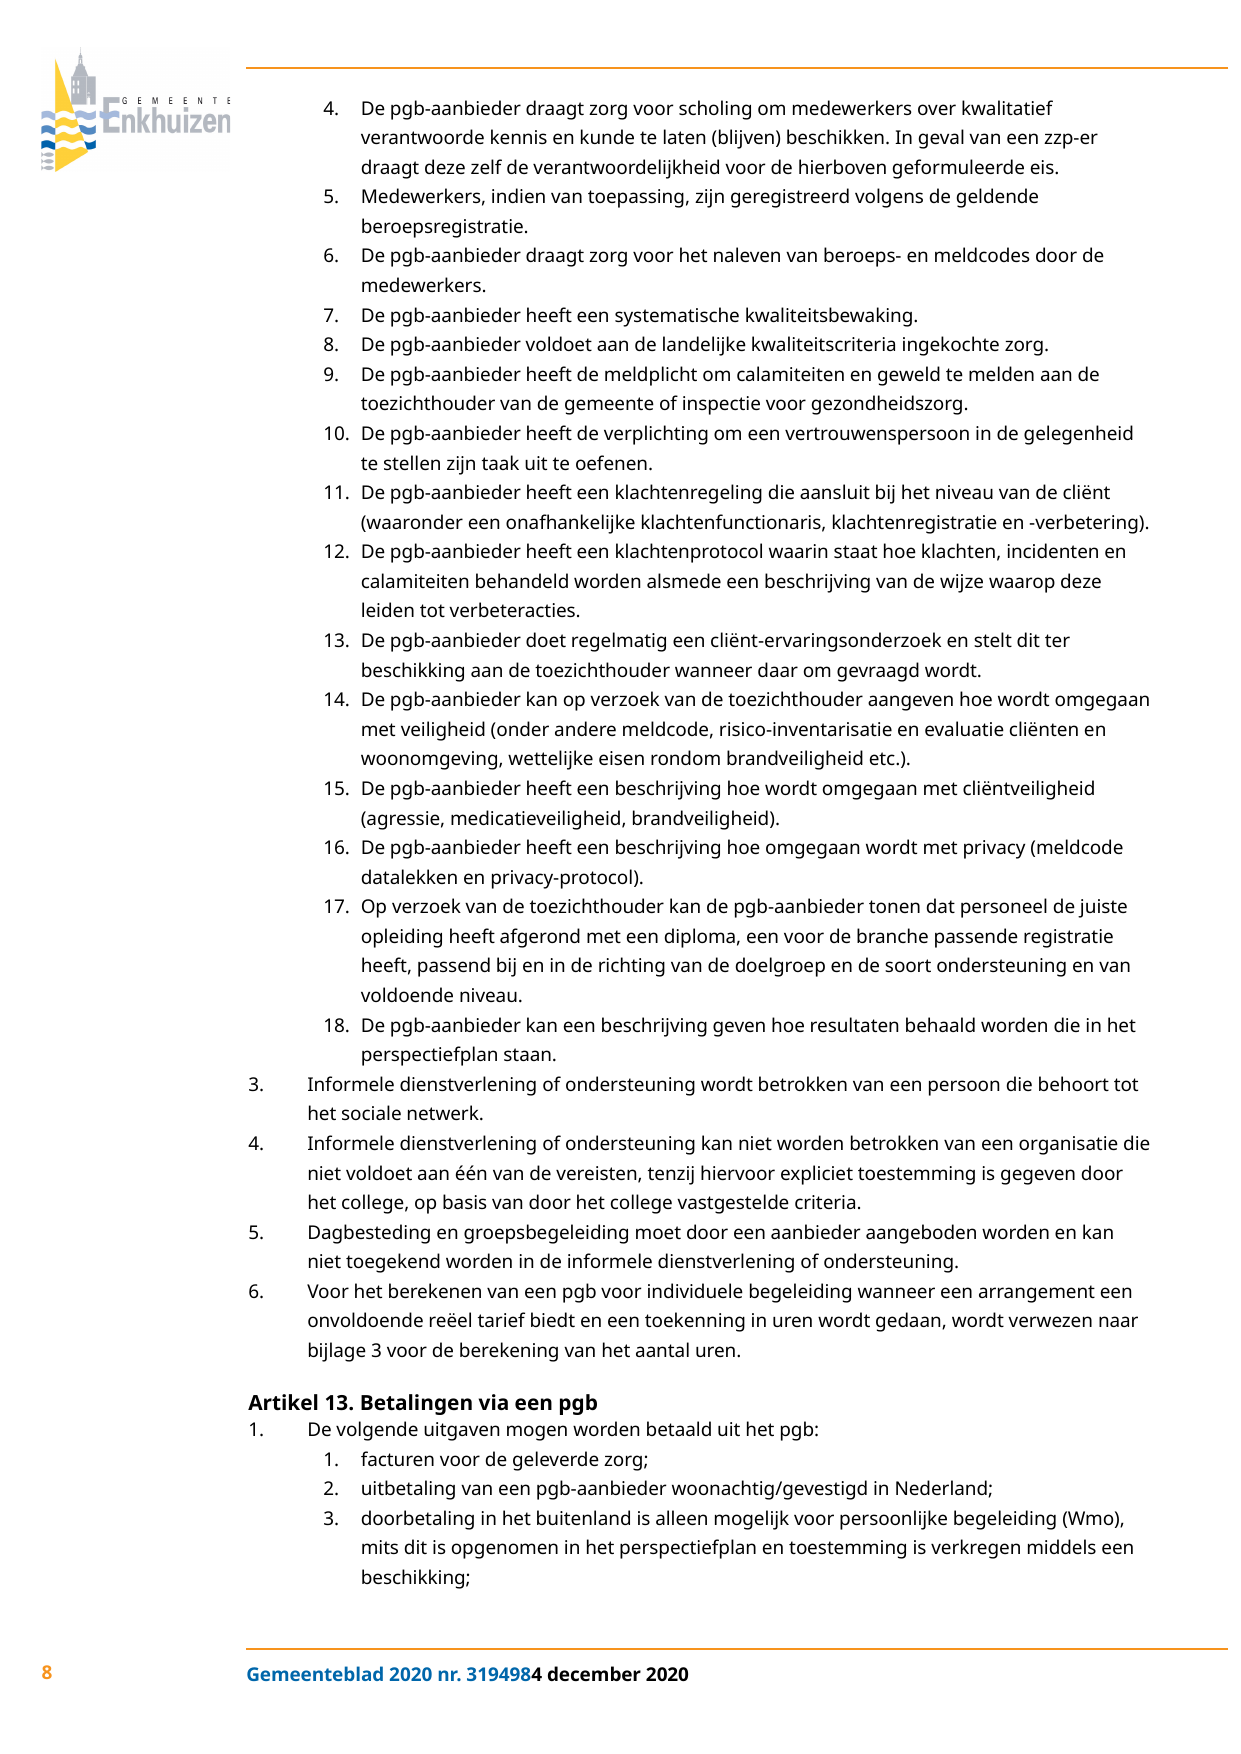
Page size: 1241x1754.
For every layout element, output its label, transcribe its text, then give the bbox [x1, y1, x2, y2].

list De pgb-aanbieder heeft een beschrijving hoe wordt omgegaan met cliëntveiligheid (agressie, medicatieveiligheid, brandveiligheid). [323, 775, 1152, 831]
list Dagbesteding en groepsbegeleiding moet door een aanbieder aangeboden worden en kan niet toegekend worden in de informele dienstverlening of ondersteuning. [248, 1219, 1152, 1274]
list doorbetaling in het buitenland is alleen mogelijk voor persoonlijke begeleiding (Wmo), mits dit is opgenomen in het perspectiefplan en toestemming is verkregen middels een beschikking; [323, 1505, 1152, 1590]
list Medewerkers, indien van toepassing, zijn geregistreerd volgens de geldende beroepsregistratie. [323, 183, 1152, 239]
list De pgb-aanbieder heeft de meldplicht om calamiteiten en geweld te melden aan de toezichthouder van de gemeente of inspectie voor gezondheidszorg. [323, 361, 1152, 416]
list De pgb-aanbieder voldoet aan de landelijke kwaliteitscriteria ingekochte zorg. [323, 331, 1152, 357]
list Informele dienstverlening of ondersteuning kan niet worden betrokken van een organisatie die niet voldoet aan één van de vereisten, tenzij hiervoor expliciet toestemming is gegeven door het college, op basis van door het college vastgestelde criteria. [248, 1130, 1152, 1215]
list De pgb-aanbieder heeft een klachtenregeling die aansluit bij het niveau van de cliënt (waaronder een onafhankelijke klachtenfunctionaris, klachtenregistratie en -verbetering). [323, 479, 1152, 535]
list uitbetaling van een pgb-aanbieder woonachtig/gevestigd in Nederland; [323, 1475, 1152, 1501]
list Voor het berekenen van een pgb voor individuele begeleiding wanneer een arrangement een onvoldoende reëel tarief biedt en een toekenning in uren wordt gedaan, wordt verwezen naar bijlage 3 voor de berekening van het aantal uren. [248, 1278, 1152, 1363]
list facturen voor de geleverde zorg; [323, 1446, 1152, 1471]
text Artikel 13. Betalingen via een pgb [248, 1388, 1152, 1416]
list Op verzoek van de toezichthouder kan de pgb-aanbieder tonen dat personeel de juiste opleiding heeft afgerond met een diploma, een voor de branche passende registratie heeft, passend bij en in de richting van de doelgroep en de soort ondersteuning en van voldoende niveau. [323, 893, 1152, 1008]
list De pgb-aanbieder kan een beschrijving geven hoe resultaten behaald worden die in het perspectiefplan staan. [323, 1012, 1152, 1067]
list De pgb-aanbieder draagt zorg voor het naleven van beroeps- en meldcodes door de medewerkers. [323, 243, 1152, 298]
list De pgb-aanbieder doet regelmatig een cliënt-ervaringsonderzoek en stelt dit ter beschikking aan de toezichthouder wanneer daar om gevraagd wordt. [323, 627, 1152, 683]
list De pgb-aanbieder kan op verzoek van de toezichthouder aangeven hoe wordt omgegaan met veiligheid (onder andere meldcode, risico-inventarisatie en evaluatie cliënten en woonomgeving, wettelijke eisen rondom brandveiligheid etc.). [323, 686, 1152, 771]
list De pgb-aanbieder heeft de verplichting om een vertrouwenspersoon in de gelegenheid te stellen zijn taak uit te oefenen. [323, 420, 1152, 476]
list De pgb-aanbieder heeft een beschrijving hoe omgegaan wordt met privacy (meldcode datalekken en privacy-protocol). [323, 834, 1152, 890]
list De pgb-aanbieder heeft een klachtenprotocol waarin staat hoe klachten, incidenten en calamiteiten behandeld worden alsmede een beschrijving van de wijze waarop deze leiden tot verbeteracties. [323, 538, 1152, 623]
list De pgb-aanbieder heeft een systematische kwaliteitsbewaking. [323, 302, 1152, 328]
list De volgende uitgaven mogen worden betaald uit het pgb: [248, 1416, 1152, 1442]
picture [41, 47, 231, 172]
list De pgb-aanbieder draagt zorg voor scholing om medewerkers over kwalitatief verantwoorde kennis en kunde te laten (blijven) beschikken. In geval van een zzp-er draagt deze zelf de verantwoordelijkheid voor de hierboven geformuleerde eis. [323, 95, 1152, 180]
list Informele dienstverlening of ondersteuning wordt betrokken van een persoon die behoort tot het sociale netwerk. [248, 1071, 1152, 1126]
